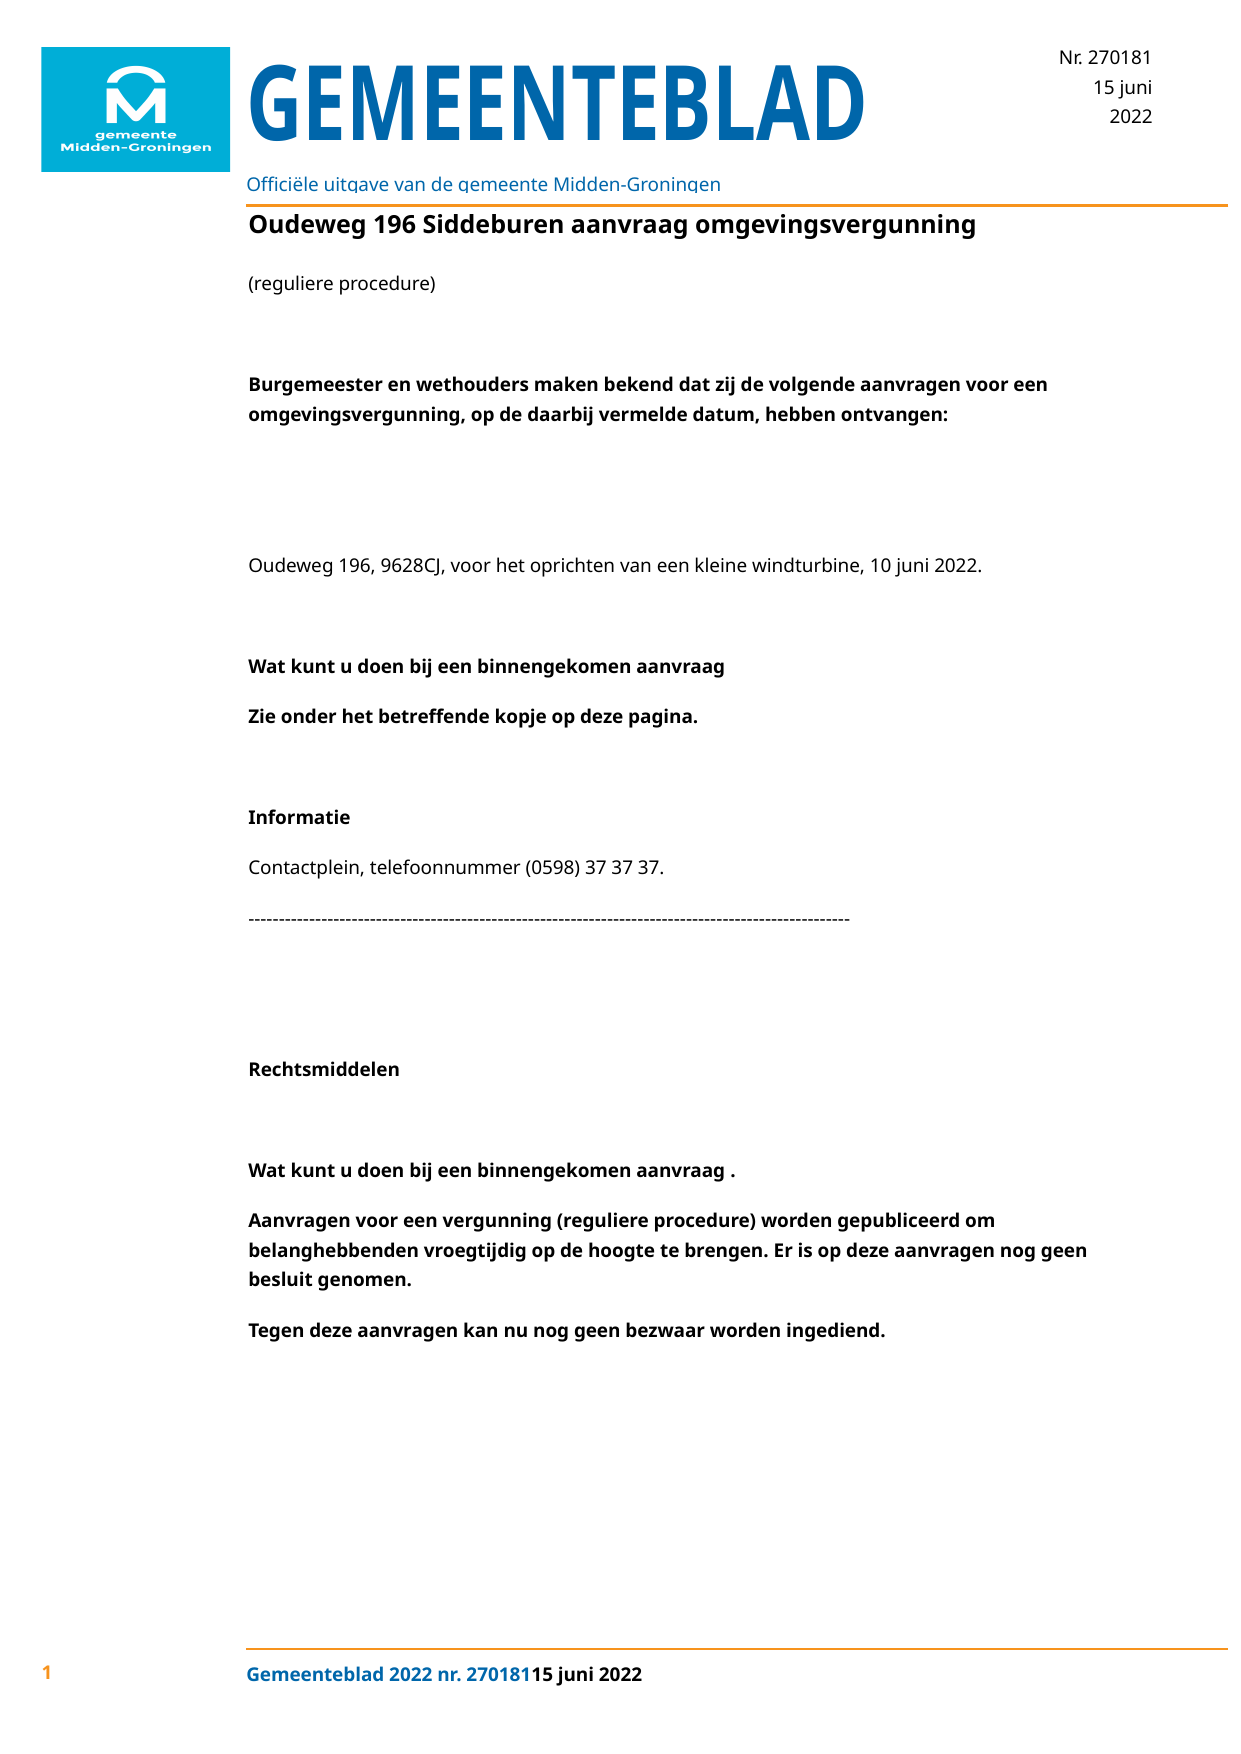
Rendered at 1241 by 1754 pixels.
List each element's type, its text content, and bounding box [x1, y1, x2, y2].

text Burgemeester en wethouders maken bekend dat zij de volgende aanvragen voor een omgevingsvergunning, op de daarbij vermelde datum, hebben ontvangen: [248, 371, 1152, 426]
text --------------------------------------------------------------------------------------------------- [248, 905, 1152, 931]
text Rechtsmiddelen [248, 1056, 1152, 1082]
picture [107, 89, 165, 122]
text (reguliere procedure) [248, 270, 1152, 296]
picture [184, 146, 190, 153]
text Zie onder het betreffende kopje op deze pagina. [248, 703, 1152, 729]
picture [108, 66, 164, 82]
text Aanvragen voor een vergunning (reguliere procedure) worden gepubliceerd om belanghebbenden vroegtijdig op de hoogte te brengen. Er is op deze aanvragen nog geen besluit genomen. [248, 1207, 1152, 1292]
text Tegen deze aanvragen kan nu nog geen bezwaar worden ingediend. [248, 1317, 1152, 1343]
text Wat kunt u doen bij een binnengekomen aanvraag . [248, 1157, 1152, 1183]
text Wat kunt u doen bij een binnengekomen aanvraag [248, 653, 1152, 678]
text Contactplein, telefoonnummer (0598) 37 37 37. [248, 854, 1152, 880]
text Informatie [248, 804, 1152, 830]
text Oudeweg 196, 9628CJ, voor het oprichten van een kleine windturbine, 10 juni 2022. [248, 552, 1152, 578]
text Oudeweg 196 Siddeburen aanvraag omgevingsvergunning [248, 207, 1152, 241]
